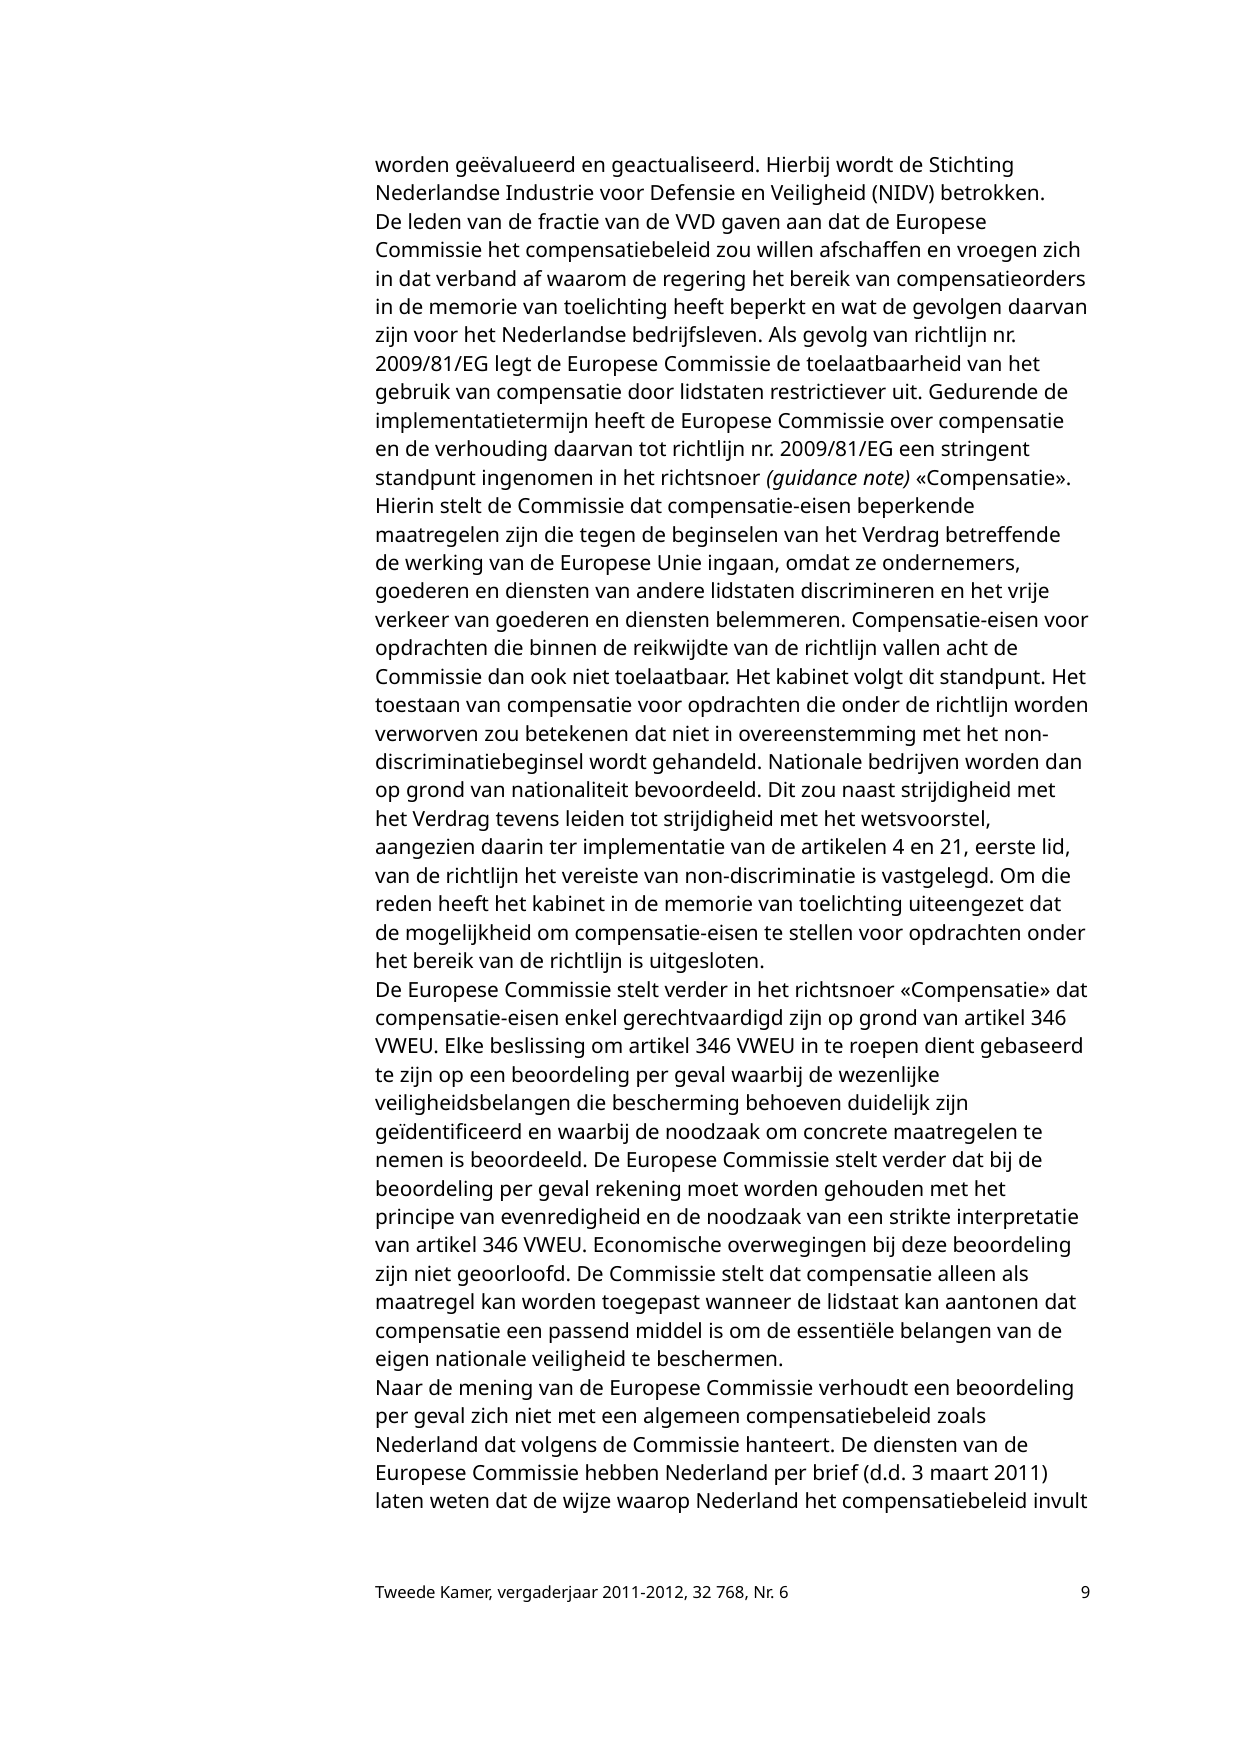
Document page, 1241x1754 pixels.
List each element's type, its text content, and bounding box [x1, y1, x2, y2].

text De Europese Commissie stelt verder in het richtsnoer «Compensatie» dat compensatie-eisen enkel gerechtvaardigd zijn op grond van artikel 346 VWEU. Elke beslissing om artikel 346 VWEU in te roepen dient gebaseerd te zijn op een beoordeling per geval waarbij de wezenlijke veiligheidsbelangen die bescherming behoeven duidelijk zijn geïdentificeerd en waarbij de noodzaak om concrete maatregelen te nemen is beoordeeld. De Europese Commissie stelt verder dat bij de beoordeling per geval rekening moet worden gehouden met het principe van evenredigheid en de noodzaak van een strikte interpretatie van artikel 346 VWEU. Economische overwegingen bij deze beoordeling zijn niet geoorloofd. De Commissie stelt dat compensatie alleen als maatregel kan worden toegepast wanneer de lidstaat kan aantonen dat compensatie een passend middel is om de essentiële belangen van de eigen nationale veiligheid te beschermen. [375, 975, 1090, 1373]
text Naar de mening van de Europese Commissie verhoudt een beoordeling per geval zich niet met een algemeen compensatiebeleid zoals Nederland dat volgens de Commissie hanteert. De diensten van de Europese Commissie hebben Nederland per brief (d.d. 3 maart 2011) laten weten dat de wijze waarop Nederland het compensatiebeleid invult [375, 1373, 1090, 1515]
text worden geëvalueerd en geactualiseerd. Hierbij wordt de Stichting Nederlandse Industrie voor Defensie en Veiligheid (NIDV) betrokken. [375, 150, 1090, 207]
text De leden van de fractie van de VVD gaven aan dat de Europese Commissie het compensatiebeleid zou willen afschaffen en vroegen zich in dat verband af waarom de regering het bereik van compensatieorders in de memorie van toelichting heeft beperkt en wat de gevolgen daarvan zijn voor het Nederlandse bedrijfsleven. Als gevolg van richtlijn nr. 2009/81/EG legt de Europese Commissie de toelaatbaarheid van het gebruik van compensatie door lidstaten restrictiever uit. Gedurende de implementatietermijn heeft de Europese Commissie over compensatie en de verhouding daarvan tot richtlijn nr. 2009/81/EG een stringent standpunt ingenomen in het richtsnoer (guidance note) «Compensatie». Hierin stelt de Commissie dat compensatie-eisen beperkende maatregelen zijn die tegen de beginselen van het Verdrag betreffende de werking van de Europese Unie ingaan, omdat ze ondernemers, goederen en diensten van andere lidstaten discrimineren en het vrije verkeer van goederen en diensten belemmeren. Compensatie-eisen voor opdrachten die binnen de reikwijdte van de richtlijn vallen acht de Commissie dan ook niet toelaatbaar. Het kabinet volgt dit standpunt. Het toestaan van compensatie voor opdrachten die onder de richtlijn worden verworven zou betekenen dat niet in overeenstemming met het non-discriminatiebeginsel wordt gehandeld. Nationale bedrijven worden dan op grond van nationaliteit bevoordeeld. Dit zou naast strijdigheid met het Verdrag tevens leiden tot strijdigheid met het wetsvoorstel, aangezien daarin ter implementatie van de artikelen 4 en 21, eerste lid, van de richtlijn het vereiste van non-discriminatie is vastgelegd. Om die reden heeft het kabinet in de memorie van toelichting uiteengezet dat de mogelijkheid om compensatie-eisen te stellen voor opdrachten onder het bereik van de richtlijn is uitgesloten. [375, 207, 1090, 975]
